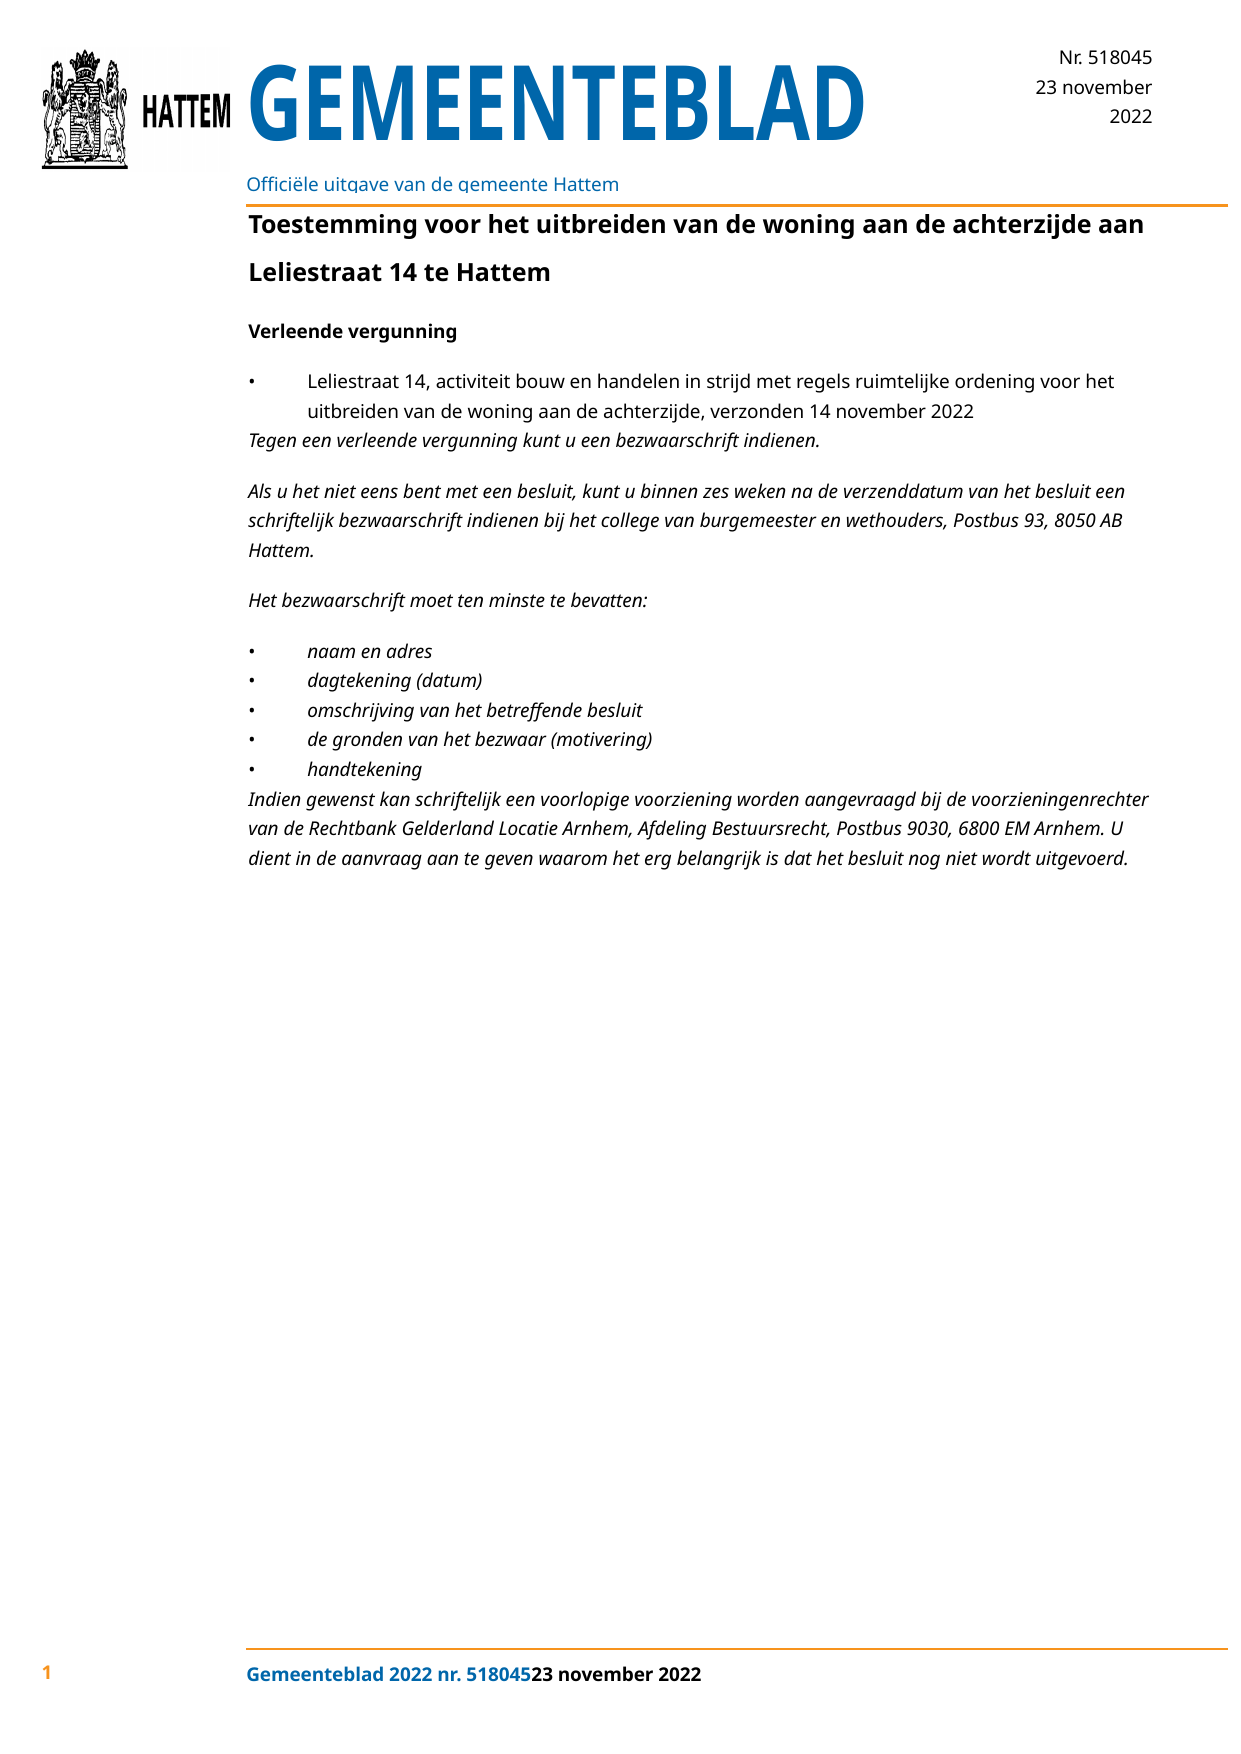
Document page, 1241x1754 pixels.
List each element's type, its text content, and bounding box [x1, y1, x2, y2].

list omschrijving van het betreffende besluit [248, 697, 1152, 723]
text Verleende vergunning [248, 318, 1152, 344]
list handtekening [248, 756, 1152, 782]
list naam en adres [248, 638, 1152, 664]
text Toestemming voor het uitbreiden van de woning aan de achterzijde aan Leliestraat 14 te Hattem [248, 207, 1152, 288]
text Tegen een verleende vergunning kunt u een bezwaarschrift indienen. [248, 427, 1152, 453]
list de gronden van het bezwaar (motivering) [248, 727, 1152, 752]
text Als u het niet eens bent met een besluit, kunt u binnen zes weken na de verzenddatum van het besluit een schriftelijk bezwaarschrift indienen bij het college van burgemeester en wethouders, Postbus 93, 8050 AB Hattem. [248, 478, 1152, 563]
list Leliestraat 14, activiteit bouw en handelen in strijd met regels ruimtelijke ordening voor het uitbreiden van de woning aan de achterzijde, verzonden 14 november 2022 [248, 368, 1152, 424]
text Indien gewenst kan schriftelijk een voorlopige voorziening worden aangevraagd bij de voorzieningenrechter van de Rechtbank Gelderland Locatie Arnhem, Afdeling Bestuursrecht, Postbus 9030, 6800 EM Arnhem. U dient in de aanvraag aan te geven waarom het erg belangrijk is dat het besluit nog niet wordt uitgevoerd. [248, 786, 1152, 871]
text Het bezwaarschrift moet ten minste te bevatten: [248, 587, 1152, 613]
list dagtekening (datum) [248, 667, 1152, 693]
picture [41, 47, 231, 172]
